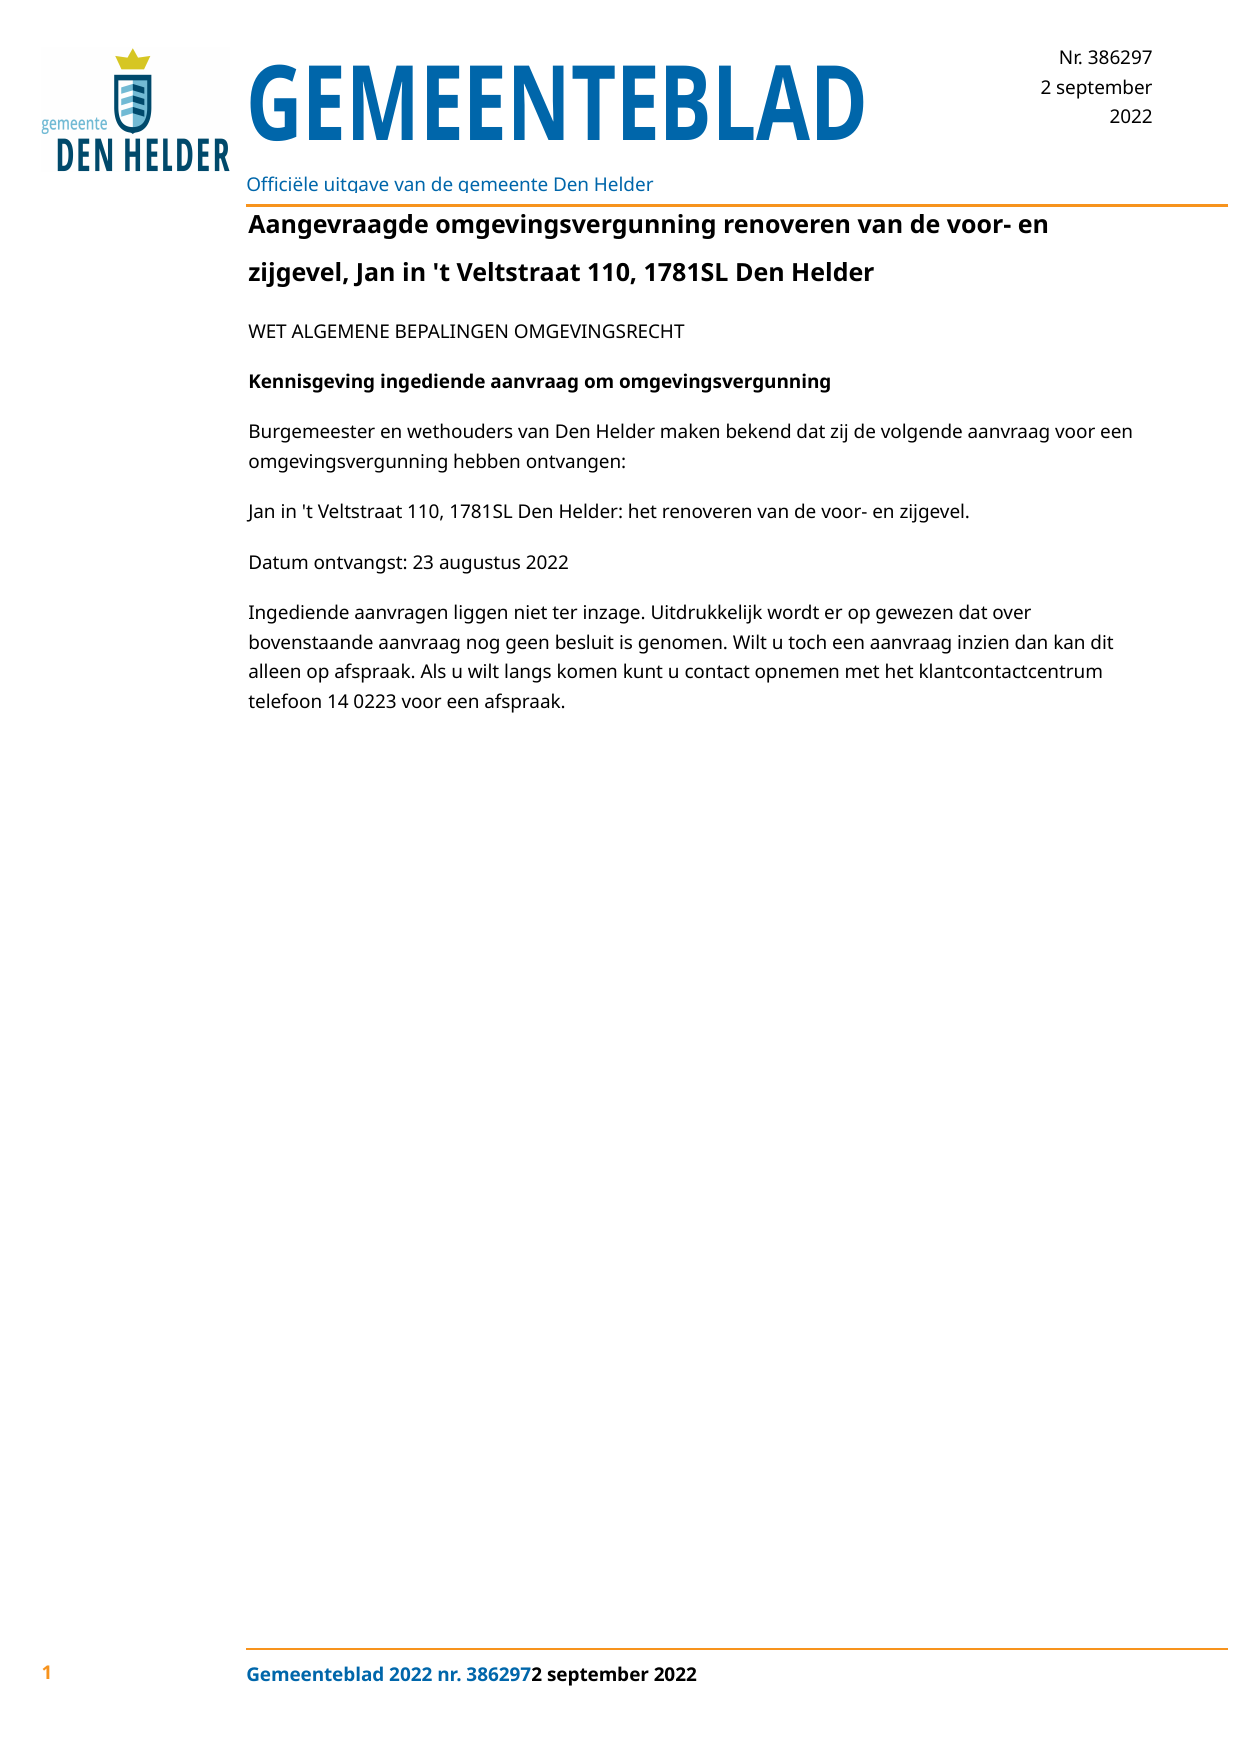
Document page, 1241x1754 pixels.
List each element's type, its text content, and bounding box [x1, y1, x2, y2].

picture [100, 154, 106, 172]
picture [41, 47, 231, 172]
text Jan in 't Veltstraat 110, 1781SL Den Helder: het renoveren van de voor- en zijgevel. [248, 499, 1152, 524]
picture [63, 144, 68, 165]
picture [220, 160, 224, 172]
picture [130, 157, 135, 172]
text Burgemeester en wethouders van Den Helder maken bekend dat zij de volgende aanvraag voor een omgevingsvergunning hebben ontvangen: [248, 419, 1152, 474]
text Kennisgeving ingediende aanvraag om omgevingsvergunning [248, 368, 1152, 394]
text WET ALGEMENE BEPALINGEN OMGEVINGSRECHT [248, 318, 1152, 344]
picture [182, 144, 187, 165]
text Ingediende aanvragen liggen niet ter inzage. Uitdrukkelijk wordt er op gewezen dat over bovenstaande aanvraag nog geen besluit is genomen. Wilt u toch een aanvraag inzien dan kan dit alleen op afspraak. Als u wilt langs komen kunt u contact opnemen met het klantcontactcentrum telefoon 14 0223 voor een afspraak. [248, 599, 1152, 714]
text Datum ontvangst: 23 augustus 2022 [248, 549, 1152, 575]
text Aangevraagde omgevingsvergunning renoveren van de voor- en zijgevel, Jan in 't Veltstraat 110, 1781SL Den Helder [248, 207, 1152, 288]
